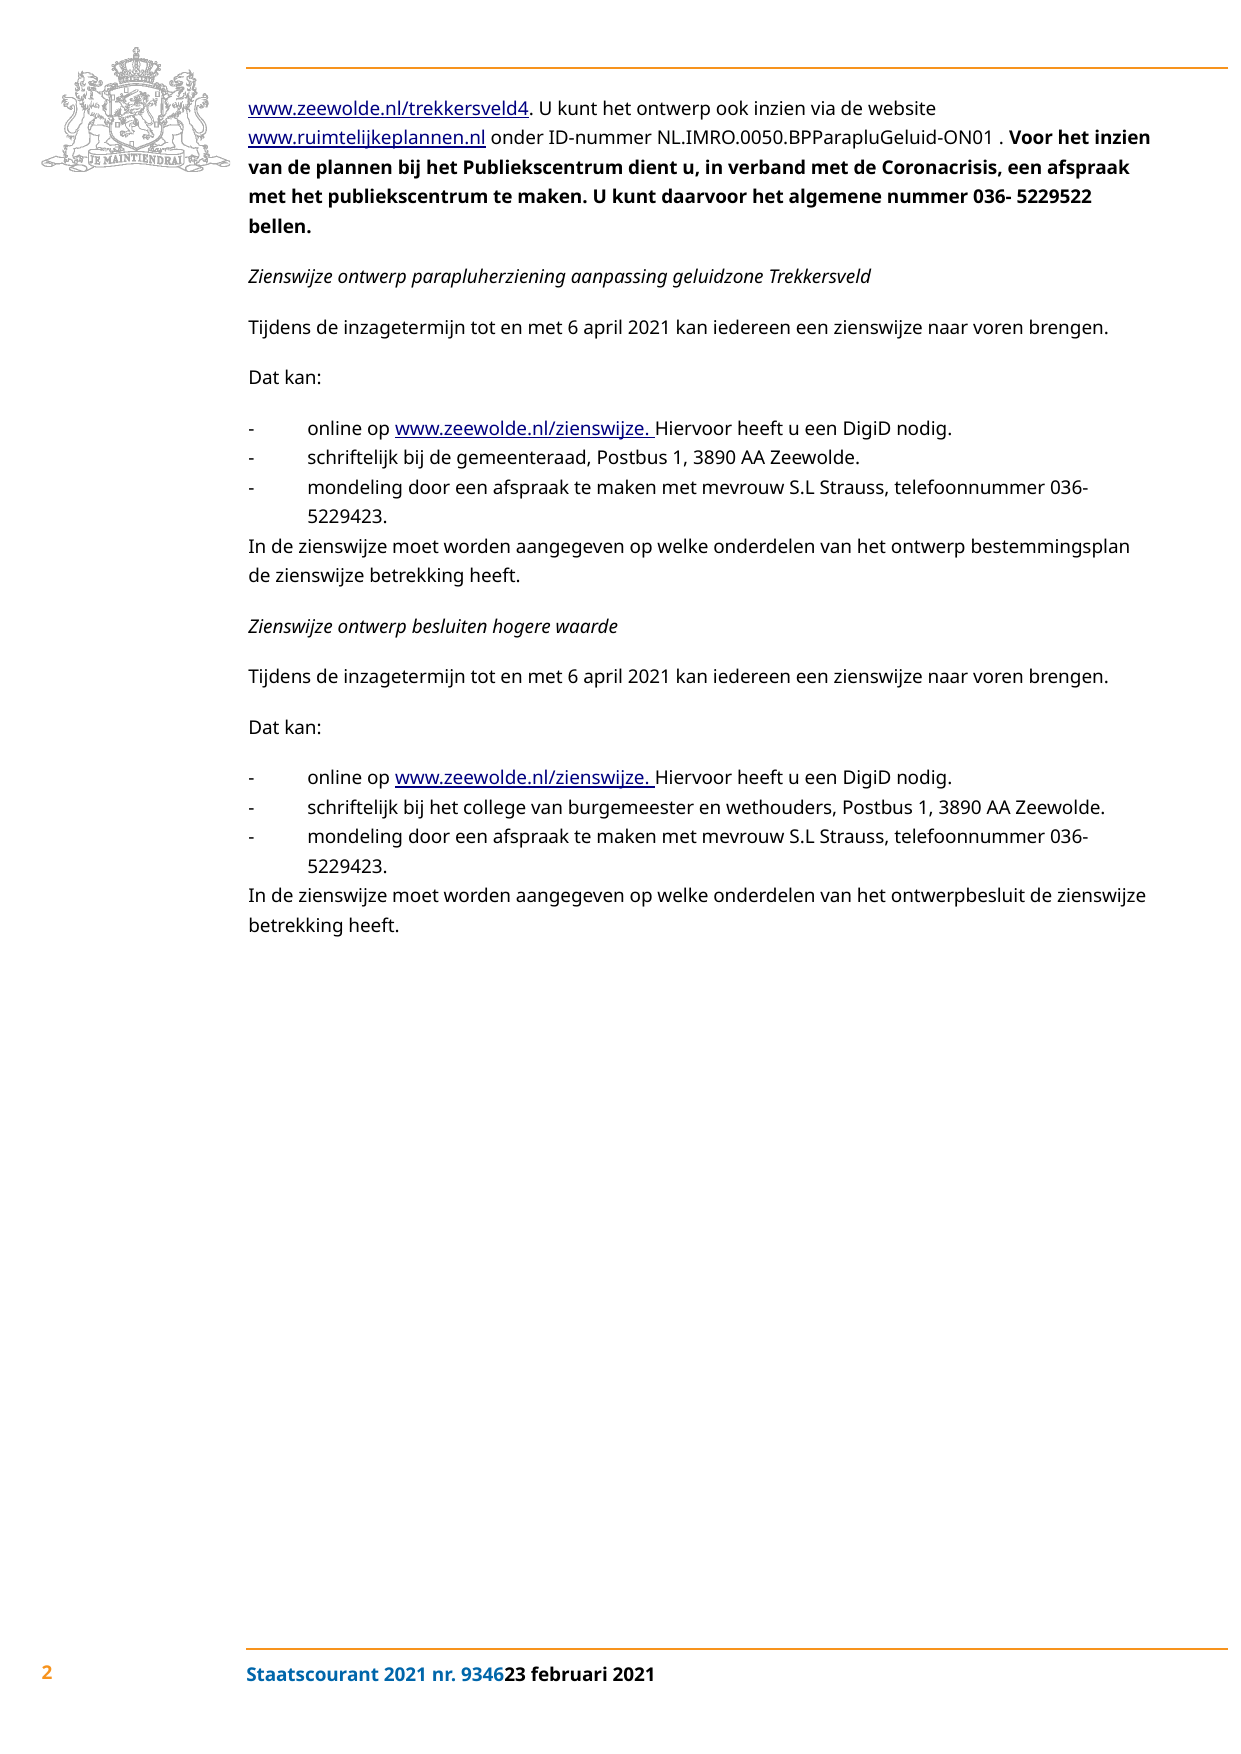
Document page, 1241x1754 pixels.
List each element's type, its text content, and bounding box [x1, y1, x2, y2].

text Tijdens de inzagetermijn tot en met 6 april 2021 kan iedereen een zienswijze naar voren brengen. [248, 314, 1152, 340]
list schriftelijk bij de gemeenteraad, Postbus 1, 3890 AA Zeewolde. [248, 444, 1152, 470]
text www.zeewolde.nl/trekkersveld4. U kunt het ontwerp ook inzien via de website www.ruimtelijkeplannen.nl onder ID-nummer NL.IMRO.0050.BPParapluGeluid-ON01 . Voor het inzien van de plannen bij het Publiekscentrum dient u, in verband met de Coronacrisis, een afspraak met het publiekscentrum te maken. U kunt daarvoor het algemene nummer 036- 5229522 bellen. [248, 95, 1152, 239]
picture [41, 47, 231, 172]
list mondeling door een afspraak te maken met mevrouw S.L Strauss, telefoonnummer 036-5229423. [248, 823, 1152, 879]
text In de zienswijze moet worden aangegeven op welke onderdelen van het ontwerpbesluit de zienswijze betrekking heeft. [248, 883, 1152, 938]
text Dat kan: [248, 364, 1152, 390]
list online op www.zeewolde.nl/zienswijze. Hiervoor heeft u een DigiD nodig. [248, 415, 1152, 441]
list mondeling door een afspraak te maken met mevrouw S.L Strauss, telefoonnummer 036-5229423. [248, 474, 1152, 529]
text In de zienswijze moet worden aangegeven op welke onderdelen van het ontwerp bestemmingsplan de zienswijze betrekking heeft. [248, 533, 1152, 588]
text Tijdens de inzagetermijn tot en met 6 april 2021 kan iedereen een zienswijze naar voren brengen. [248, 663, 1152, 689]
list schriftelijk bij het college van burgemeester en wethouders, Postbus 1, 3890 AA Zeewolde. [248, 794, 1152, 820]
list online op www.zeewolde.nl/zienswijze. Hiervoor heeft u een DigiD nodig. [248, 764, 1152, 790]
text Zienswijze ontwerp besluiten hogere waarde [248, 613, 1152, 639]
text Zienswijze ontwerp parapluherziening aanpassing geluidzone Trekkersveld [248, 263, 1152, 289]
text Dat kan: [248, 714, 1152, 740]
